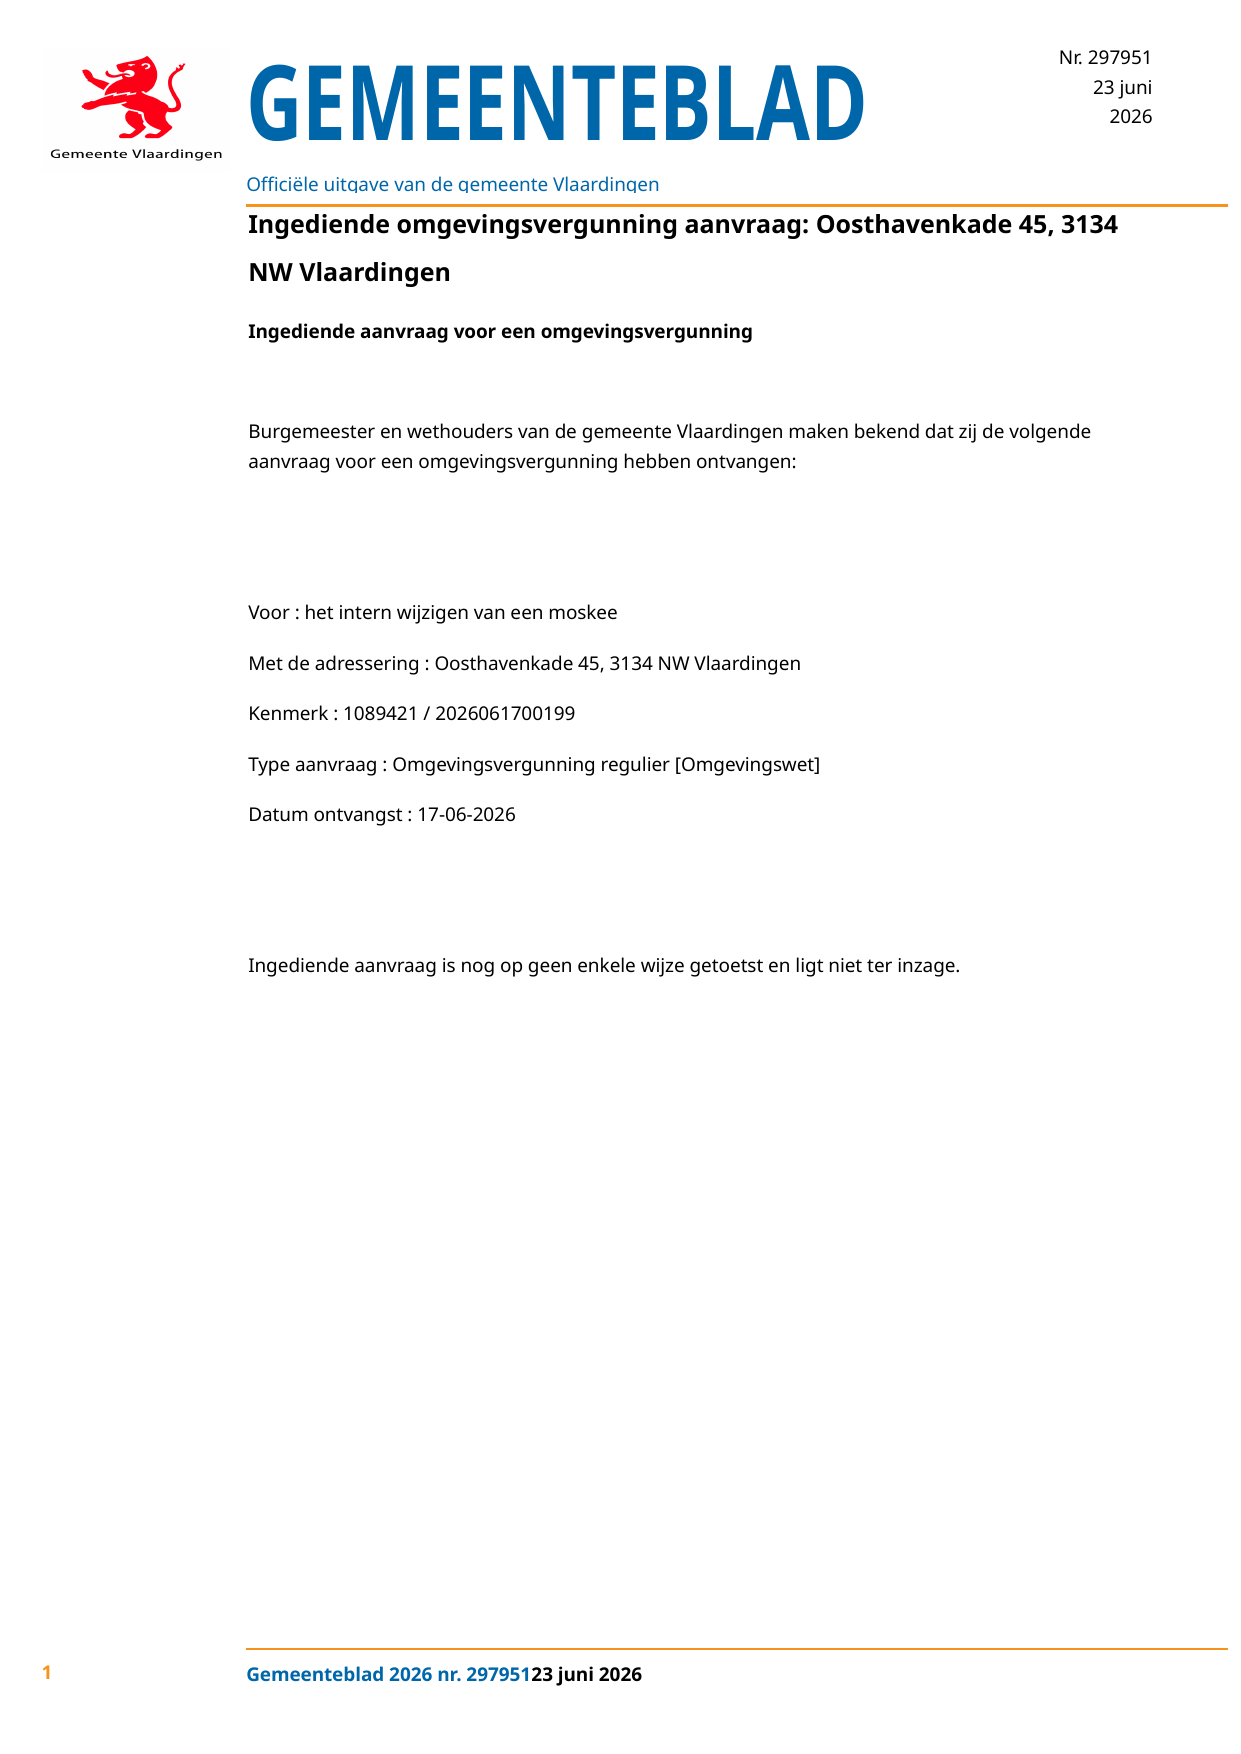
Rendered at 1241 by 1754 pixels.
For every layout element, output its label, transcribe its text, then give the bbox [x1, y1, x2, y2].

text Burgemeester en wethouders van de gemeente Vlaardingen maken bekend dat zij de volgende aanvraag voor een omgevingsvergunning hebben ontvangen: [248, 419, 1152, 474]
text Ingediende aanvraag voor een omgevingsvergunning [248, 318, 1152, 344]
text Datum ontvangst : 17-06-2026 [248, 801, 1152, 827]
text Ingediende omgevingsvergunning aanvraag: Oosthavenkade 45, 3134 NW Vlaardingen [248, 207, 1152, 288]
picture [41, 47, 231, 172]
text Type aanvraag : Omgevingsvergunning regulier [Omgevingswet] [248, 751, 1152, 777]
text Met de adressering : Oosthavenkade 45, 3134 NW Vlaardingen [248, 650, 1152, 676]
text Ingediende aanvraag is nog op geen enkele wijze getoetst en ligt niet ter inzage. [248, 952, 1152, 978]
text Kenmerk : 1089421 / 2026061700199 [248, 700, 1152, 726]
text Voor : het intern wijzigen van een moskee [248, 599, 1152, 625]
